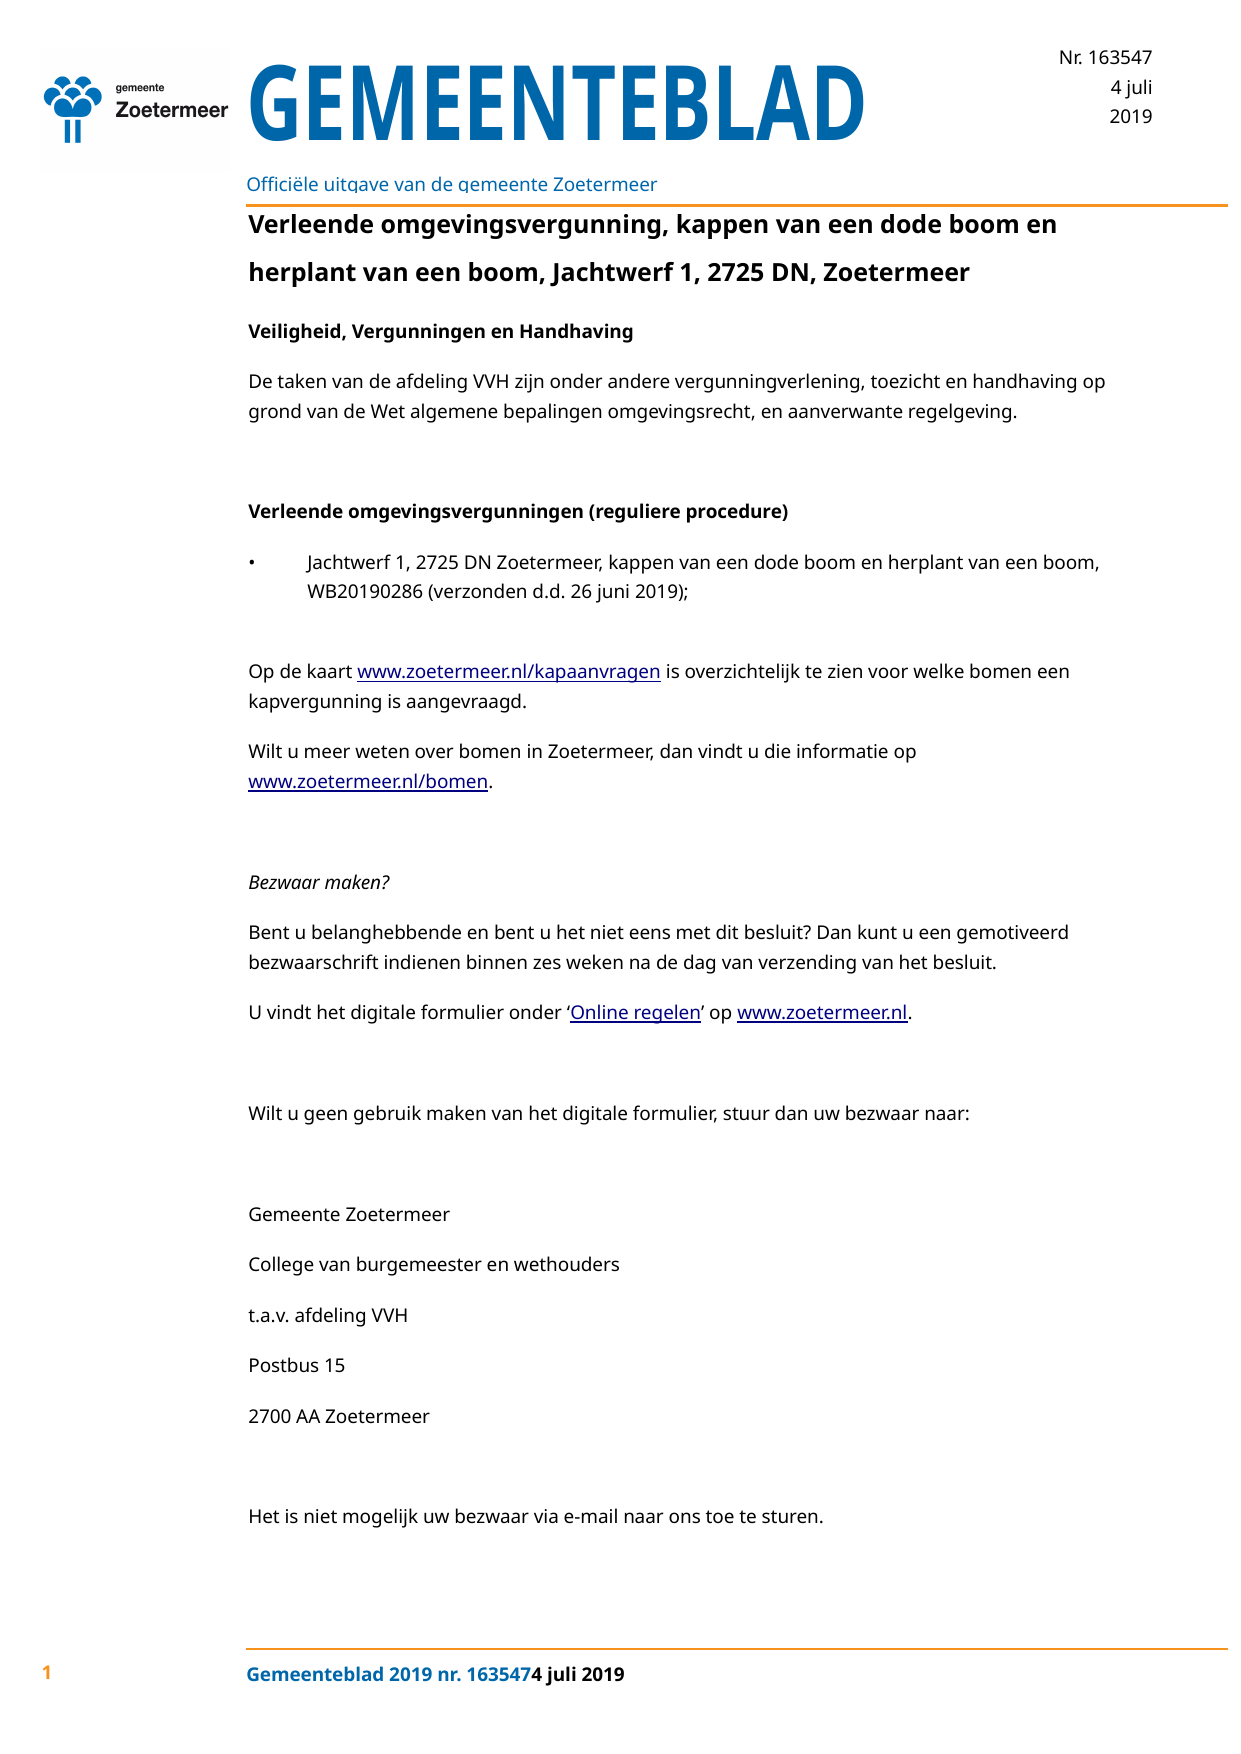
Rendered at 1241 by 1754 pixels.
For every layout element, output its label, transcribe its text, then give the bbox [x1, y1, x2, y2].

text Bezwaar maken? [248, 869, 1152, 895]
text Bent u belanghebbende en bent u het niet eens met dit besluit? Dan kunt u een gemotiveerd bezwaarschrift indienen binnen zes weken na de dag van verzending van het besluit. [248, 919, 1152, 975]
text Wilt u geen gebruik maken van het digitale formulier, stuur dan uw bezwaar naar: [248, 1100, 1152, 1126]
text De taken van de afdeling VVH zijn onder andere vergunningverlening, toezicht en handhaving op grond van de Wet algemene bepalingen omgevingsrecht, en aanverwante regelgeving. [248, 368, 1152, 424]
text t.a.v. afdeling VVH [248, 1302, 1152, 1328]
text Verleende omgevingsvergunningen (reguliere procedure) [248, 499, 1152, 524]
text Wilt u meer weten over bomen in Zoetermeer, dan vindt u die informatie op www.zoetermeer.nl/bomen. [248, 739, 1152, 794]
text 2700 AA Zoetermeer [248, 1403, 1152, 1429]
text U vindt het digitale formulier onder ‘Online regelen’ op www.zoetermeer.nl. [248, 999, 1152, 1025]
text Postbus 15 [248, 1352, 1152, 1378]
text College van burgemeester en wethouders [248, 1252, 1152, 1277]
text Op de kaart www.zoetermeer.nl/kapaanvragen is overzichtelijk te zien voor welke bomen een kapvergunning is aangevraagd. [248, 659, 1152, 714]
text Gemeente Zoetermeer [248, 1201, 1152, 1227]
text Het is niet mogelijk uw bezwaar via e-mail naar ons toe te sturen. [248, 1504, 1152, 1529]
text Verleende omgevingsvergunning, kappen van een dode boom en herplant van een boom, Jachtwerf 1, 2725 DN, Zoetermeer [248, 207, 1152, 288]
list Jachtwerf 1, 2725 DN Zoetermeer, kappen van een dode boom en herplant van een boom, WB20190286 (verzonden d.d. 26 juni 2019); [248, 549, 1152, 604]
text Veiligheid, Vergunningen en Handhaving [248, 318, 1152, 344]
picture [41, 47, 231, 172]
